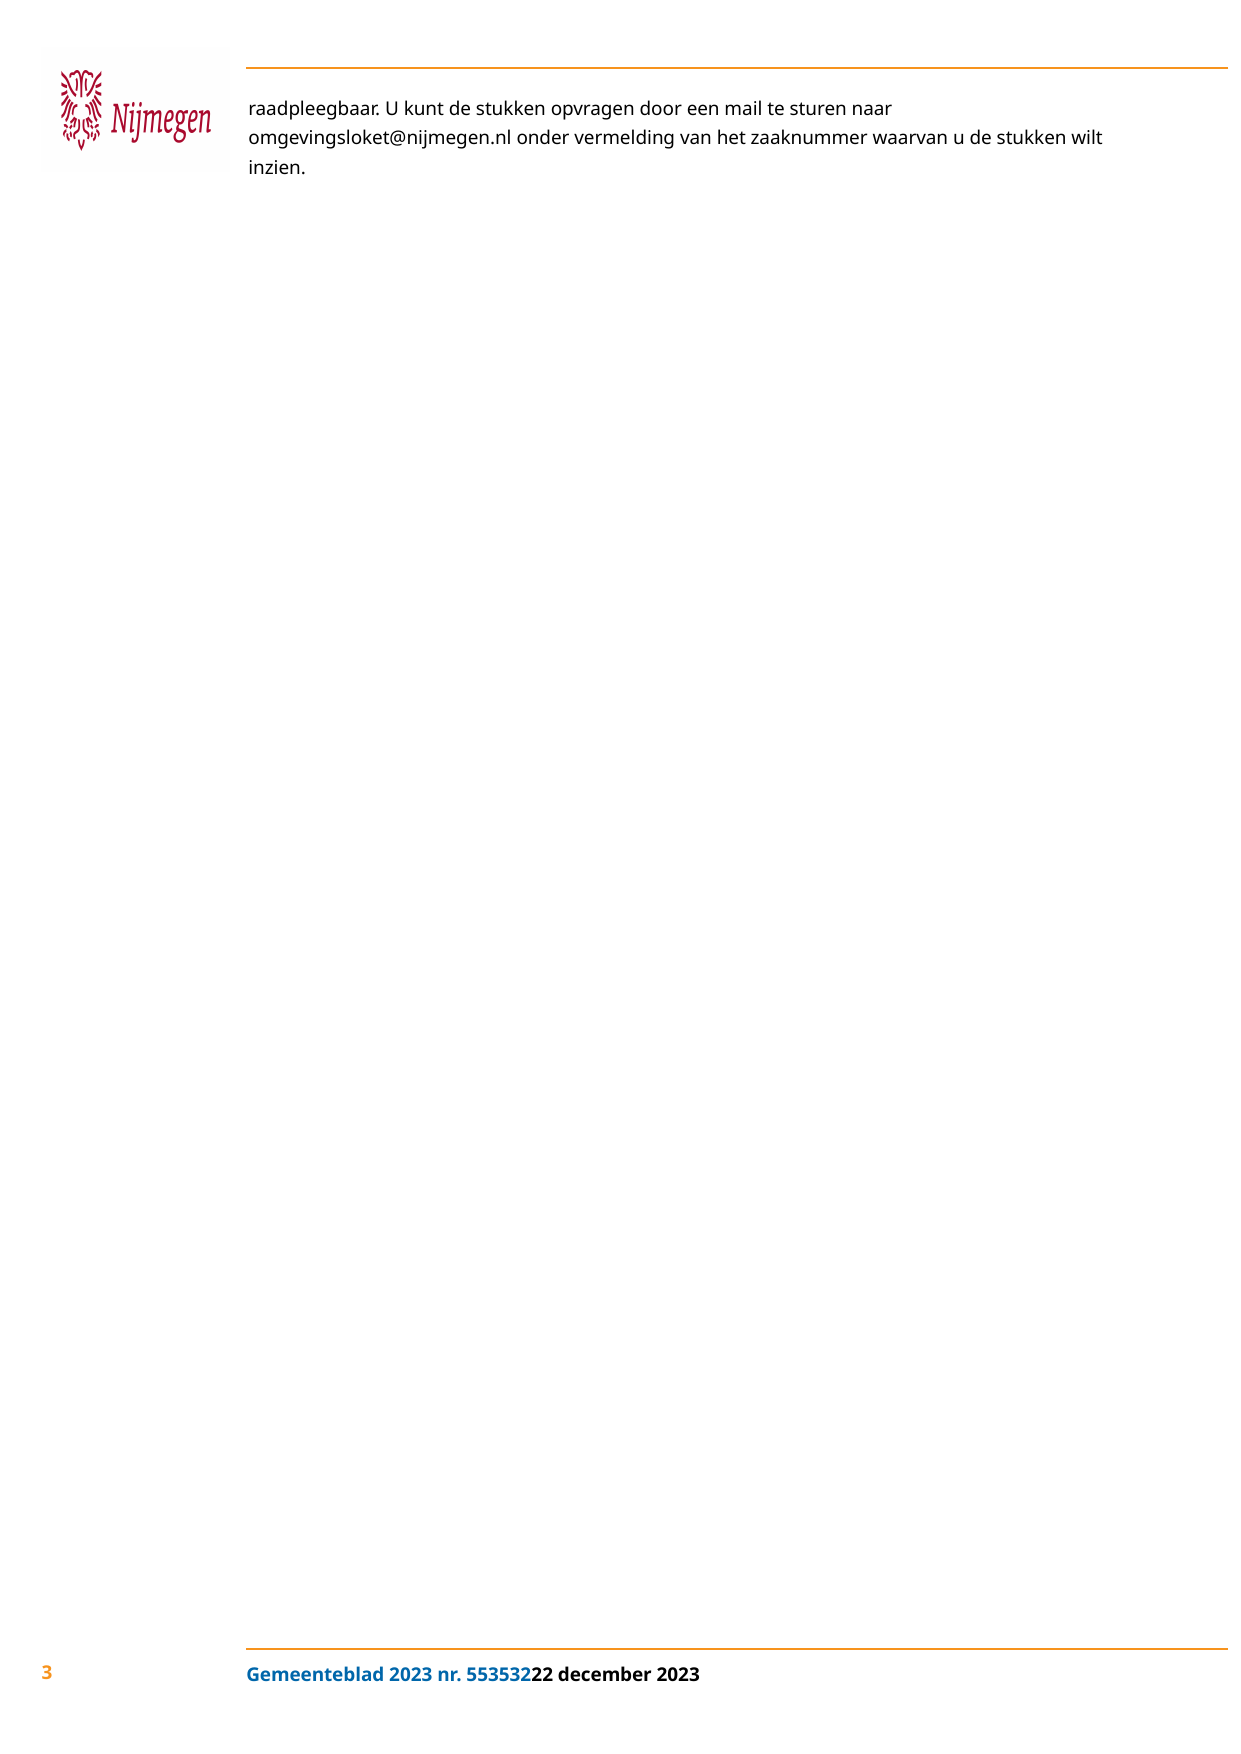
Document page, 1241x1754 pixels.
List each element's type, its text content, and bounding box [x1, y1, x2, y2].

picture [41, 47, 231, 172]
text raadpleegbaar. U kunt de stukken opvragen door een mail te sturen naar omgevingsloket@nijmegen.nl onder vermelding van het zaaknummer waarvan u de stukken wilt inzien. [248, 95, 1152, 180]
